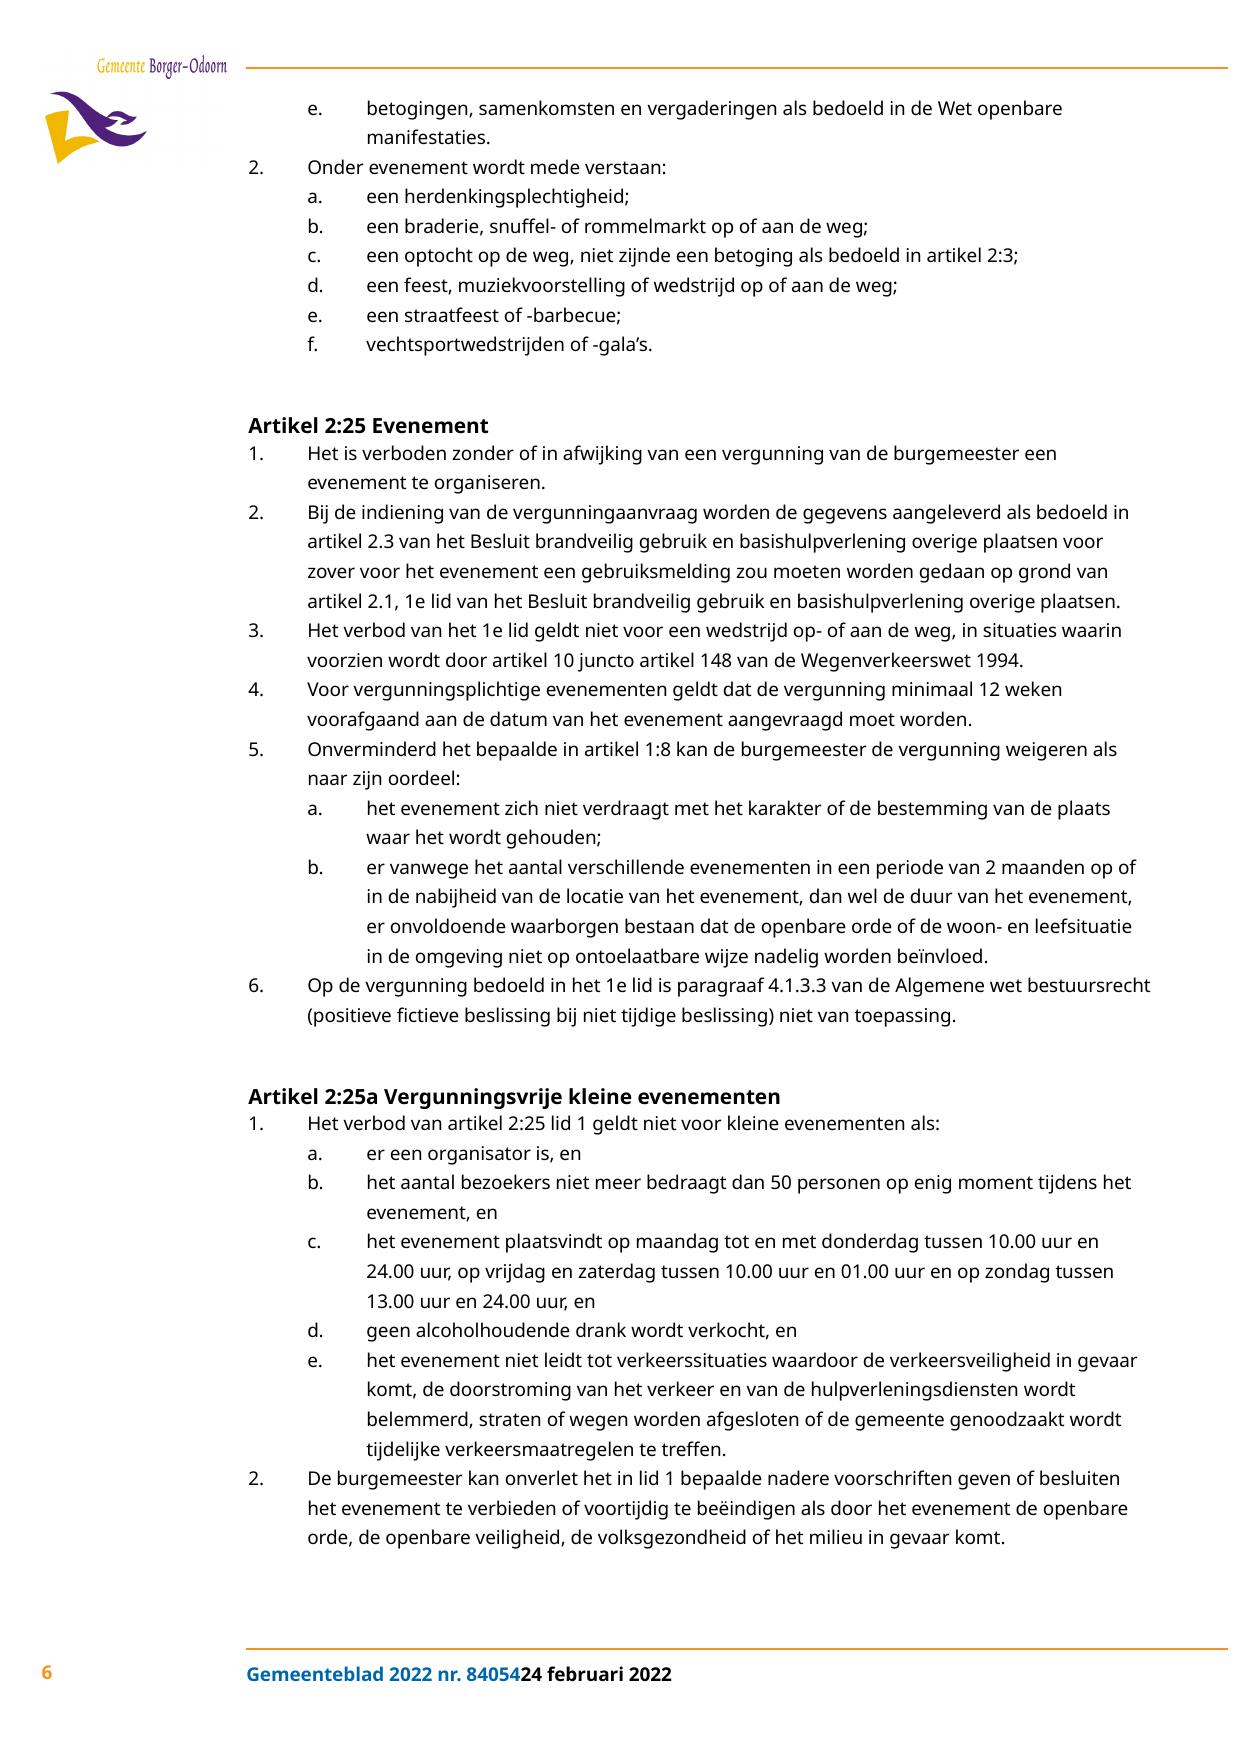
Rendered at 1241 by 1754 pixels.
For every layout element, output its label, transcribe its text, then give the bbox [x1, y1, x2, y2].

text Artikel 2:25 Evenement [248, 411, 1152, 440]
list een optocht op de weg, niet zijnde een betoging als bedoeld in artikel 2:3; [307, 243, 1152, 268]
list Onverminderd het bepaalde in artikel 1:8 kan de burgemeester de vergunning weigeren als naar zijn oordeel: [248, 736, 1152, 791]
list een straatfeest of -barbecue; [307, 302, 1152, 328]
list het evenement zich niet verdraagt met het karakter of de bestemming van de plaats waar het wordt gehouden; [307, 795, 1152, 850]
list Het verbod van artikel 2:25 lid 1 geldt niet voor kleine evenementen als: [248, 1110, 1152, 1136]
list vechtsportwedstrijden of -gala’s. [307, 331, 1152, 357]
text Artikel 2:25a Vergunningsvrije kleine evenementen [248, 1082, 1152, 1110]
list Het verbod van het 1e lid geldt niet voor een wedstrijd op- of aan de weg, in situaties waarin voorzien wordt door artikel 10 juncto artikel 148 van de Wegenverkeerswet 1994. [248, 617, 1152, 673]
list er een organisator is, en [307, 1140, 1152, 1166]
list het aantal bezoekers niet meer bedraagt dan 50 personen op enig moment tijdens het evenement, en [307, 1169, 1152, 1225]
picture [41, 47, 231, 172]
list Voor vergunningsplichtige evenementen geldt dat de vergunning minimaal 12 weken voorafgaand aan de datum van het evenement aangevraagd moet worden. [248, 677, 1152, 732]
list Onder evenement wordt mede verstaan: [248, 154, 1152, 180]
list Op de vergunning bedoeld in het 1e lid is paragraaf 4.1.3.3 van de Algemene wet bestuursrecht (positieve fictieve beslissing bij niet tijdige beslissing) niet van toepassing. [248, 972, 1152, 1028]
list het evenement niet leidt tot verkeerssituaties waardoor de verkeersveiligheid in gevaar komt, de doorstroming van het verkeer en van de hulpverleningsdiensten wordt belemmerd, straten of wegen worden afgesloten of de gemeente genoodzaakt wordt tijdelijke verkeersmaatregelen te treffen. [307, 1347, 1152, 1462]
list De burgemeester kan onverlet het in lid 1 bepaalde nadere voorschriften geven of besluiten het evenement te verbieden of voortijdig te beëindigen als door het evenement de openbare orde, de openbare veiligheid, de volksgezondheid of het milieu in gevaar komt. [248, 1465, 1152, 1550]
list er vanwege het aantal verschillende evenementen in een periode van 2 maanden op of in de nabijheid van de locatie van het evenement, dan wel de duur van het evenement, er onvoldoende waarborgen bestaan dat de openbare orde of de woon- en leefsituatie in de omgeving niet op ontoelaatbare wijze nadelig worden beïnvloed. [307, 854, 1152, 968]
list het evenement plaatsvindt op maandag tot en met donderdag tussen 10.00 uur en 24.00 uur, op vrijdag en zaterdag tussen 10.00 uur en 01.00 uur en op zondag tussen 13.00 uur en 24.00 uur, en [307, 1229, 1152, 1314]
list een feest, muziekvoorstelling of wedstrijd op of aan de weg; [307, 272, 1152, 298]
list Het is verboden zonder of in afwijking van een vergunning van de burgemeester een evenement te organiseren. [248, 440, 1152, 495]
list geen alcoholhoudende drank wordt verkocht, en [307, 1317, 1152, 1343]
list een herdenkingsplechtigheid; [307, 183, 1152, 209]
list betogingen, samenkomsten en vergaderingen als bedoeld in de Wet openbare manifestaties. [307, 95, 1152, 150]
list Bij de indiening van de vergunningaanvraag worden de gegevens aangeleverd als bedoeld in artikel 2.3 van het Besluit brandveilig gebruik en basishulpverlening overige plaatsen voor zover voor het evenement een gebruiksmelding zou moeten worden gedaan op grond van artikel 2.1, 1e lid van het Besluit brandveilig gebruik en basishulpverlening overige plaatsen. [248, 499, 1152, 613]
list een braderie, snuffel- of rommelmarkt op of aan de weg; [307, 213, 1152, 239]
